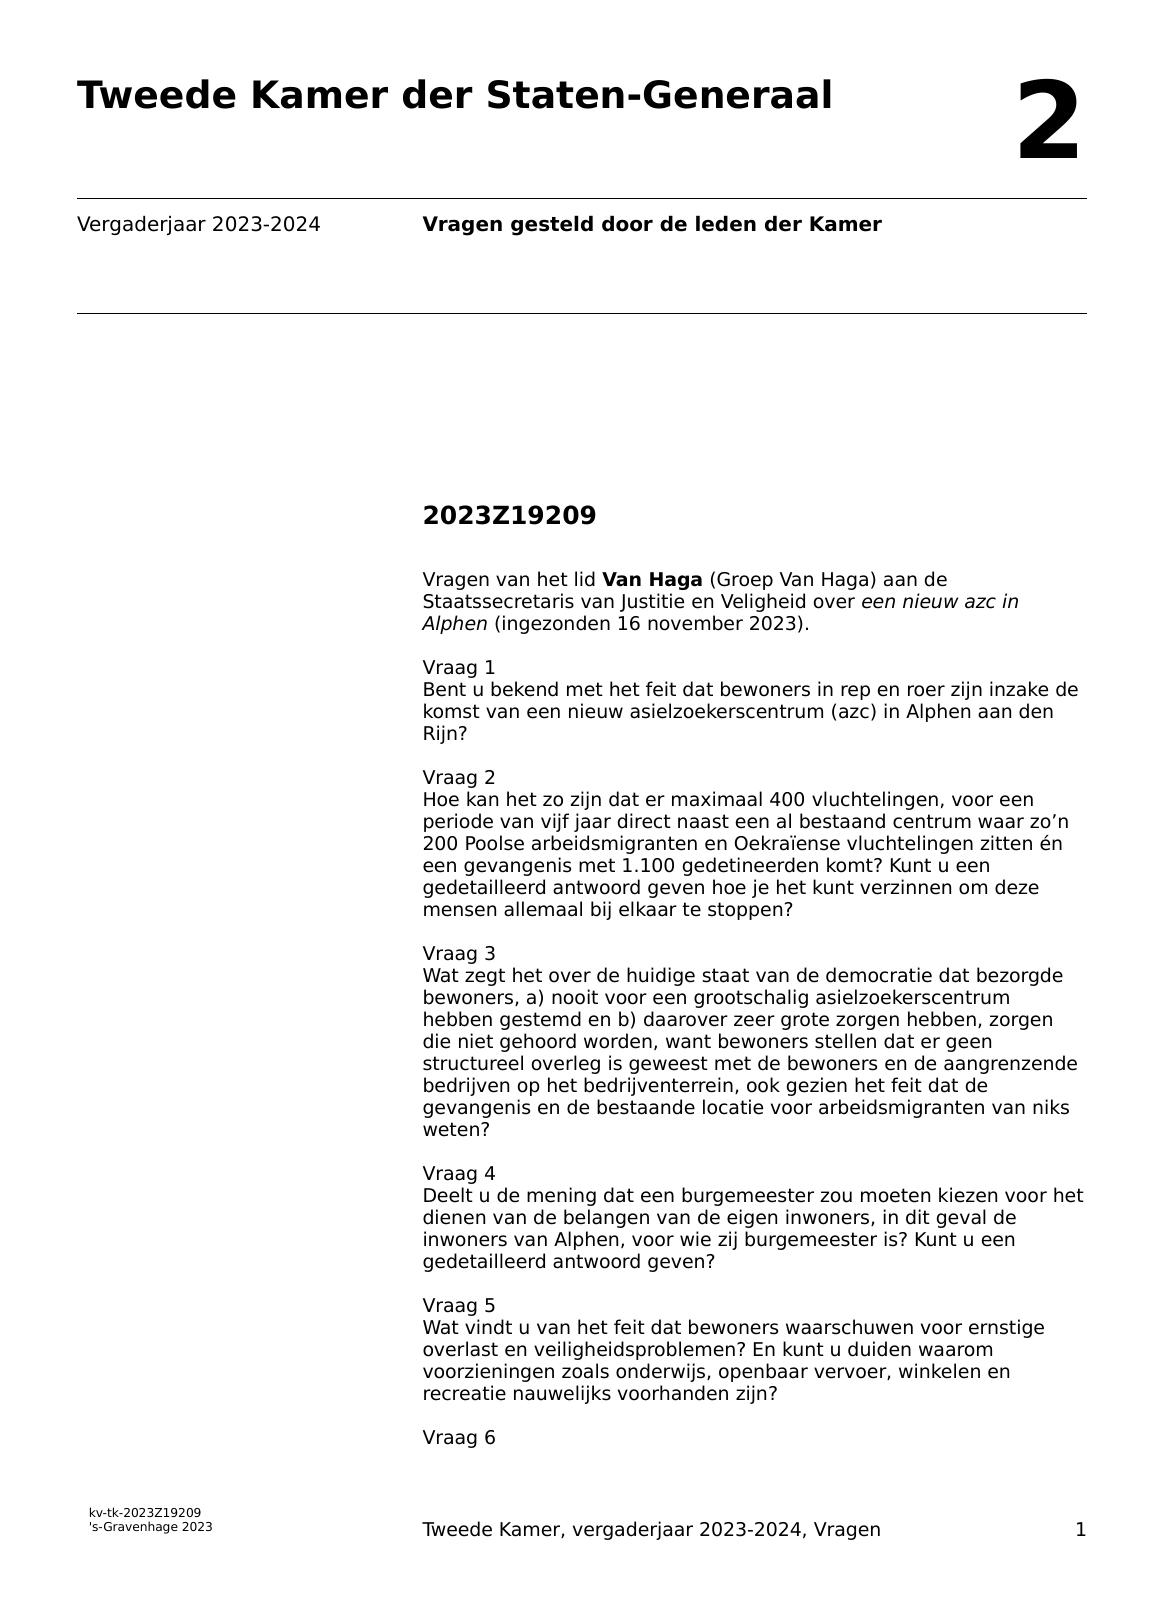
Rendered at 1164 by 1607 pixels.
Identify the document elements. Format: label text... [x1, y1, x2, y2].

text 2023Z19209 [422, 501, 1087, 531]
text kv-tk-2023Z19209 [88, 1506, 323, 1520]
text Vraag 5 [422, 1295, 1087, 1317]
text Vraag 2 [422, 767, 1087, 789]
text Vraag 4 [422, 1163, 1087, 1185]
table_cell Vragen gesteld door de leden der Kamer [422, 199, 1087, 313]
text Hoe kan het zo zijn dat er maximaal 400 vluchtelingen, voor een periode van vijf jaar direct naast een al bestaand centrum waar zo’n 200 Poolse arbeidsmigranten en Oekraïense vluchtelingen zitten én een gevangenis met 1.100 gedetineerden komt? Kunt u een gedetailleerd antwoord geven hoe je het kunt verzinnen om deze mensen allemaal bij elkaar te stoppen? [422, 789, 1087, 921]
table_cell Vergaderjaar 2023-2024 [77, 199, 422, 313]
text Wat vindt u van het feit dat bewoners waarschuwen voor ernstige overlast en veiligheidsproblemen? En kunt u duiden waarom voorzieningen zoals onderwijs, openbaar vervoer, winkelen en recreatie nauwelijks voorhanden zijn? [422, 1317, 1087, 1405]
text Vraag 6 [422, 1427, 1087, 1449]
text Bent u bekend met het feit dat bewoners in rep en roer zijn inzake de komst van een nieuw asielzoekerscentrum (azc) in Alphen aan den Rijn? [422, 679, 1087, 745]
text Wat zegt het over de huidige staat van de democratie dat bezorgde bewoners, a) nooit voor een grootschalig asielzoekerscentrum hebben gestemd en b) daarover zeer grote zorgen hebben, zorgen die niet gehoord worden, want bewoners stellen dat er geen structureel overleg is geweest met de bewoners en de aangrenzende bedrijven op het bedrijventerrein, ook gezien het feit dat de gevangenis en de bestaande locatie voor arbeidsmigranten van niks weten? [422, 965, 1087, 1141]
text Deelt u de mening dat een burgemeester zou moeten kiezen voor het dienen van de belangen van de eigen inwoners, in dit geval de inwoners van Alphen, voor wie zij burgemeester is? Kunt u een gedetailleerd antwoord geven? [422, 1185, 1087, 1273]
text Vraag 3 [422, 943, 1087, 965]
text Vragen van het lid Van Haga (Groep Van Haga) aan de Staatssecretaris van Justitie en Veligheid over een nieuw azc in Alphen (ingezonden 16 november 2023). [422, 569, 1087, 635]
text Vraag 1 [422, 657, 1087, 679]
table_header 2 [886, 59, 1087, 198]
text 's-Gravenhage 2023 [88, 1520, 323, 1534]
table_header Tweede Kamer der Staten-Generaal [77, 59, 886, 198]
